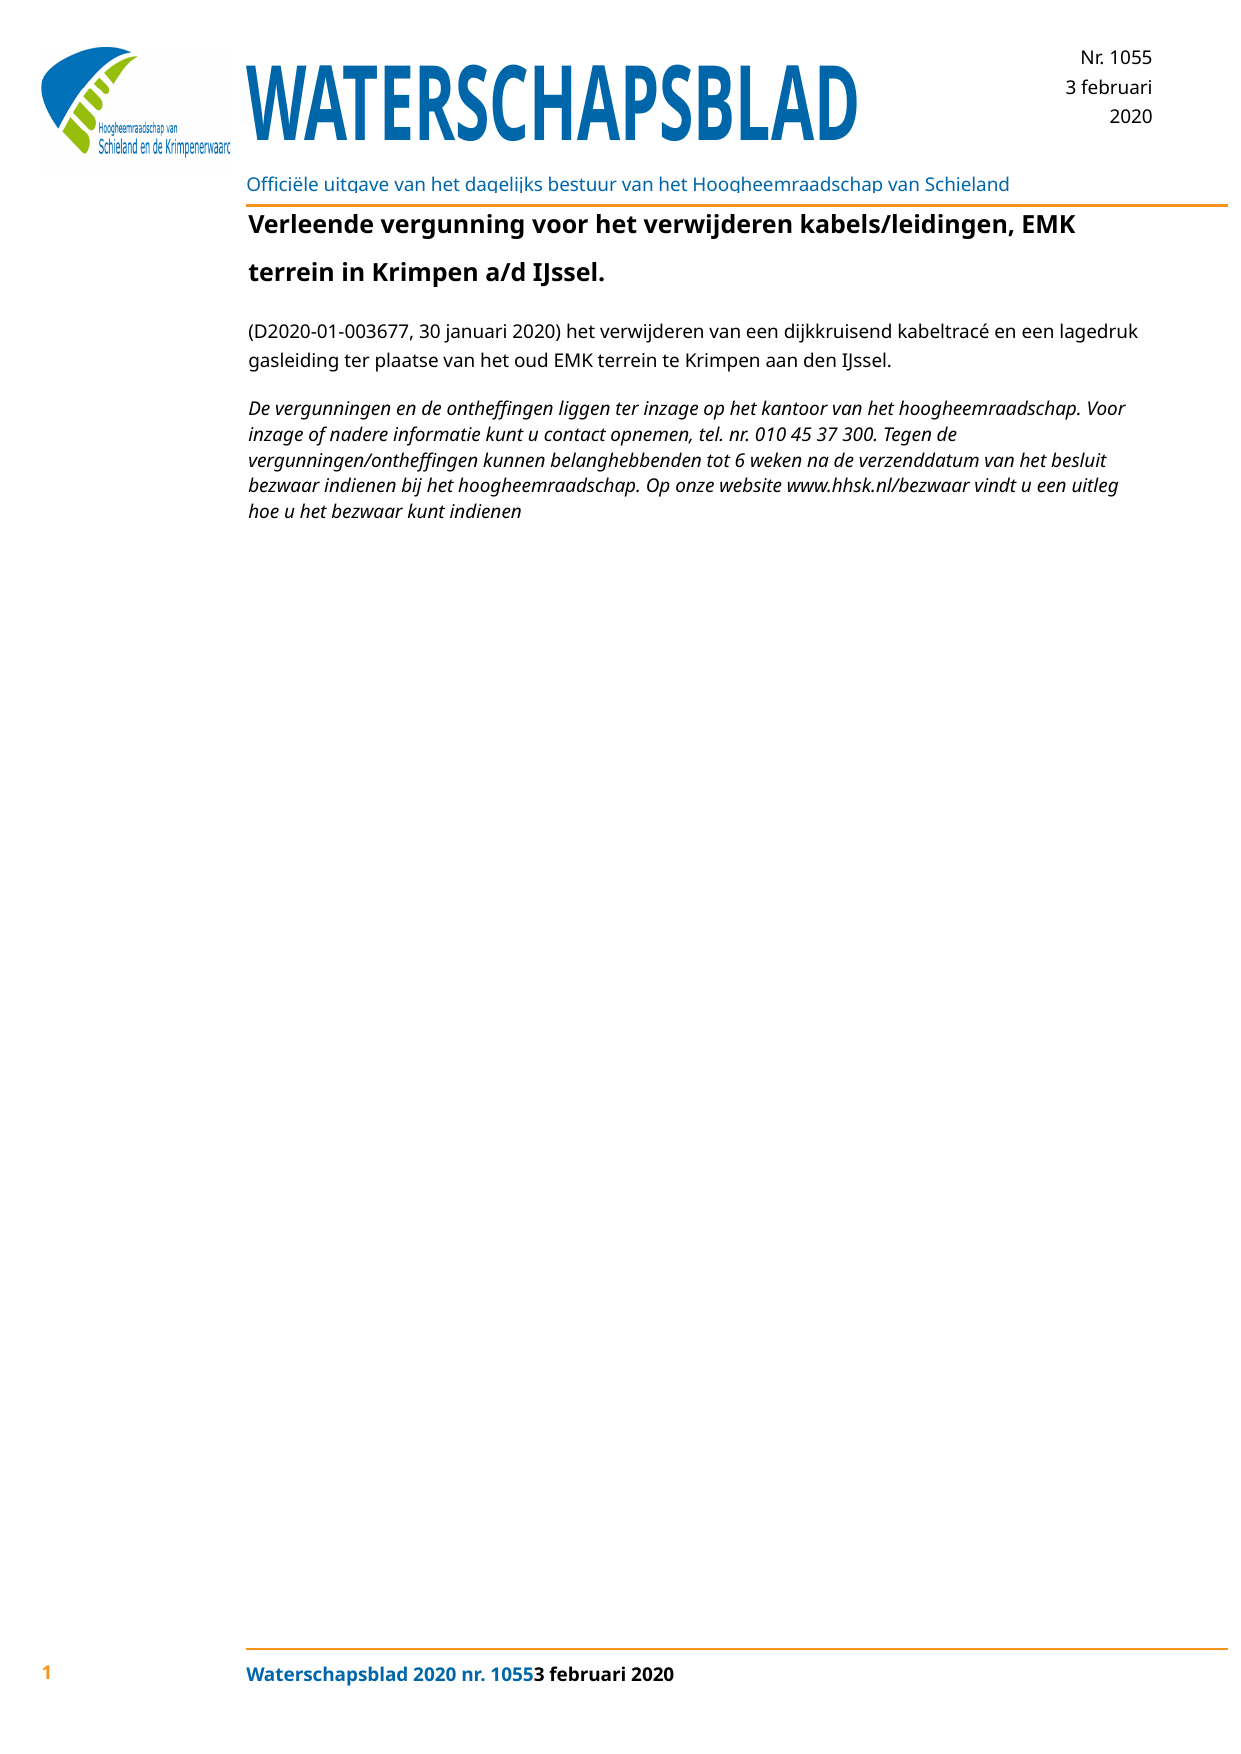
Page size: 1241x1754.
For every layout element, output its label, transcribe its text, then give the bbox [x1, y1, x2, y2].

text Verleende vergunning voor het verwijderen kabels/leidingen, EMK terrein in Krimpen a/d IJssel. [248, 207, 1152, 288]
text De vergunningen en de ontheffingen liggen ter inzage op het kantoor van het hoogheemraadschap. Voor inzage of nadere informatie kunt u contact opnemen, tel. nr. 010 45 37 300. Tegen de vergunningen/ontheffingen kunnen belanghebbenden tot 6 weken na de verzenddatum van het besluit bezwaar indienen bij het hoogheemraadschap. Op onze website www.hhsk.nl/bezwaar vindt u een uitleg hoe u het bezwaar kunt indienen [248, 395, 1152, 524]
text (D2020-01-003677, 30 januari 2020) het verwijderen van een dijkkruisend kabeltracé en een lagedruk gasleiding ter plaatse van het oud EMK terrein te Krimpen aan den IJssel. [248, 318, 1152, 373]
picture [41, 47, 231, 172]
